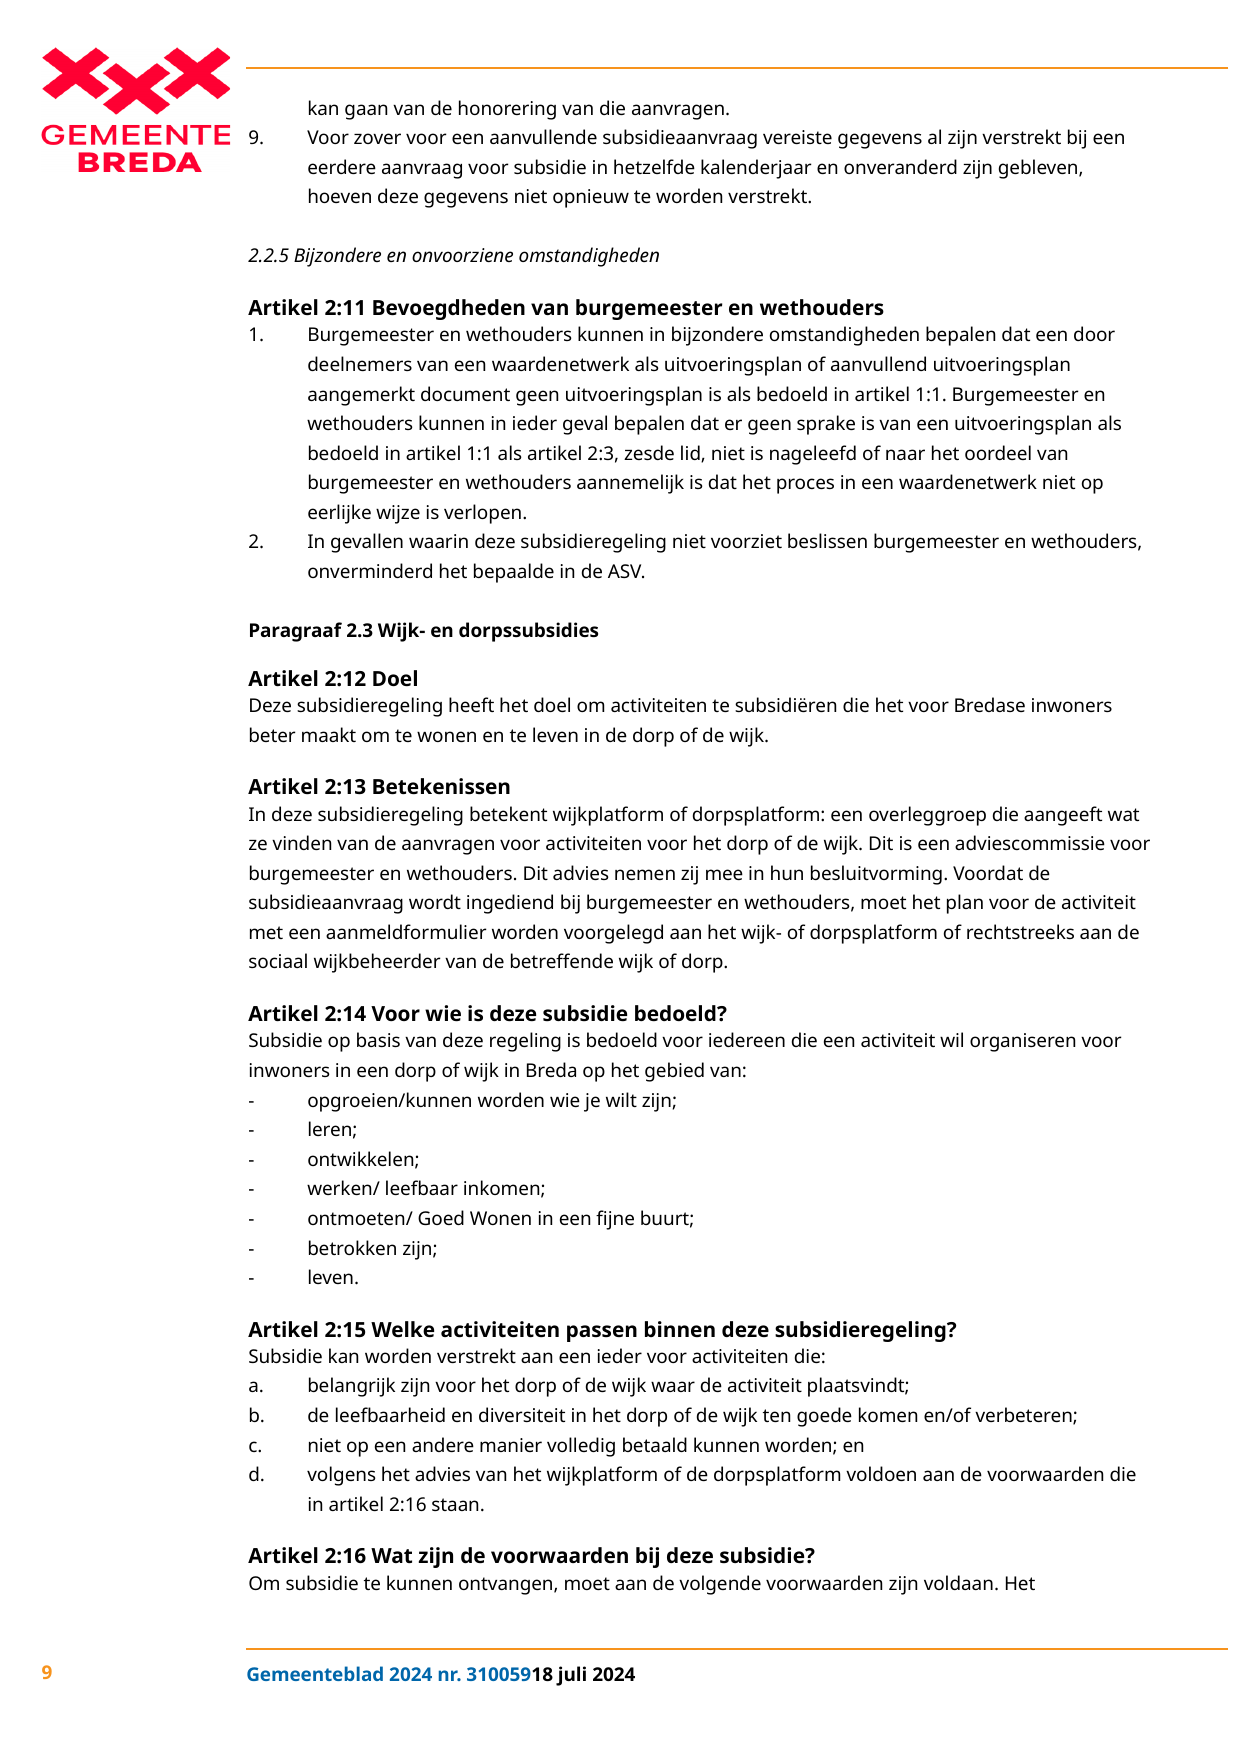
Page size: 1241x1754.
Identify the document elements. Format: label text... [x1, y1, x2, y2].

list Voor zover voor een aanvullende subsidieaanvraag vereiste gegevens al zijn verstrekt bij een eerdere aanvraag voor subsidie in hetzelfde kalenderjaar en onveranderd zijn gebleven, hoeven deze gegevens niet opnieuw te worden verstrekt. [248, 124, 1152, 209]
text Artikel 2:16 Wat zijn de voorwaarden bij deze subsidie? [248, 1541, 1152, 1570]
list kan gaan van de honorering van die aanvragen. [248, 95, 1152, 121]
list ontwikkelen; [248, 1146, 1152, 1172]
text In deze subsidieregeling betekent wijkplatform of dorpsplatform: een overleggroep die aangeeft wat ze vinden van de aanvragen voor activiteiten voor het dorp of de wijk. Dit is een adviescommissie voor burgemeester en wethouders. Dit advies nemen zij mee in hun besluitvorming. Voordat de subsidieaanvraag wordt ingediend bij burgemeester en wethouders, moet het plan voor de activiteit met een aanmeldformulier worden voorgelegd aan het wijk- of dorpsplatform of rechtstreeks aan de sociaal wijkbeheerder van de betreffende wijk of dorp. [248, 801, 1152, 974]
text Artikel 2:13 Betekenissen [248, 772, 1152, 801]
list leren; [248, 1116, 1152, 1142]
list werken/ leefbaar inkomen; [248, 1176, 1152, 1201]
list opgroeien/kunnen worden wie je wilt zijn; [248, 1087, 1152, 1112]
text Om subsidie te kunnen ontvangen, moet aan de volgende voorwaarden zijn voldaan. Het [248, 1570, 1152, 1596]
list belangrijk zijn voor het dorp of de wijk waar de activiteit plaatsvindt; [248, 1373, 1152, 1398]
text Subsidie op basis van deze regeling is bedoeld voor iedereen die een activiteit wil organiseren voor inwoners in een dorp of wijk in Breda op het gebied van: [248, 1028, 1152, 1083]
list betrokken zijn; [248, 1235, 1152, 1260]
list niet op een andere manier volledig betaald kunnen worden; en [248, 1432, 1152, 1458]
text Artikel 2:11 Bevoegdheden van burgemeester en wethouders [248, 293, 1152, 322]
text Artikel 2:14 Voor wie is deze subsidie bedoeld? [248, 999, 1152, 1028]
list de leefbaarheid en diversiteit in het dorp of de wijk ten goede komen en/of verbeteren; [248, 1402, 1152, 1428]
picture [41, 47, 231, 172]
text Paragraaf 2.3 Wijk- en dorpssubsidies [248, 617, 1152, 643]
list ontmoeten/ Goed Wonen in een fijne buurt; [248, 1205, 1152, 1231]
text 2.2.5 Bijzondere en onvoorziene omstandigheden [248, 243, 1152, 268]
text Deze subsidieregeling heeft het doel om activiteiten te subsidiëren die het voor Bredase inwoners beter maakt om te wonen en te leven in de dorp of de wijk. [248, 692, 1152, 748]
list Burgemeester en wethouders kunnen in bijzondere omstandigheden bepalen dat een door deelnemers van een waardenetwerk als uitvoeringsplan of aanvullend uitvoeringsplan aangemerkt document geen uitvoeringsplan is als bedoeld in artikel 1:1. Burgemeester en wethouders kunnen in ieder geval bepalen dat er geen sprake is van een uitvoeringsplan als bedoeld in artikel 1:1 als artikel 2:3, zesde lid, niet is nageleefd of naar het oordeel van burgemeester en wethouders aannemelijk is dat het proces in een waardenetwerk niet op eerlijke wijze is verlopen. [248, 322, 1152, 525]
text Subsidie kan worden verstrekt aan een ieder voor activiteiten die: [248, 1343, 1152, 1369]
list In gevallen waarin deze subsidieregeling niet voorziet beslissen burgemeester en wethouders, onverminderd het bepaalde in de ASV. [248, 529, 1152, 584]
list volgens het advies van het wijkplatform of de dorpsplatform voldoen aan de voorwaarden die in artikel 2:16 staan. [248, 1461, 1152, 1517]
text Artikel 2:12 Doel [248, 664, 1152, 692]
text Artikel 2:15 Welke activiteiten passen binnen deze subsidieregeling? [248, 1315, 1152, 1343]
list leven. [248, 1264, 1152, 1290]
